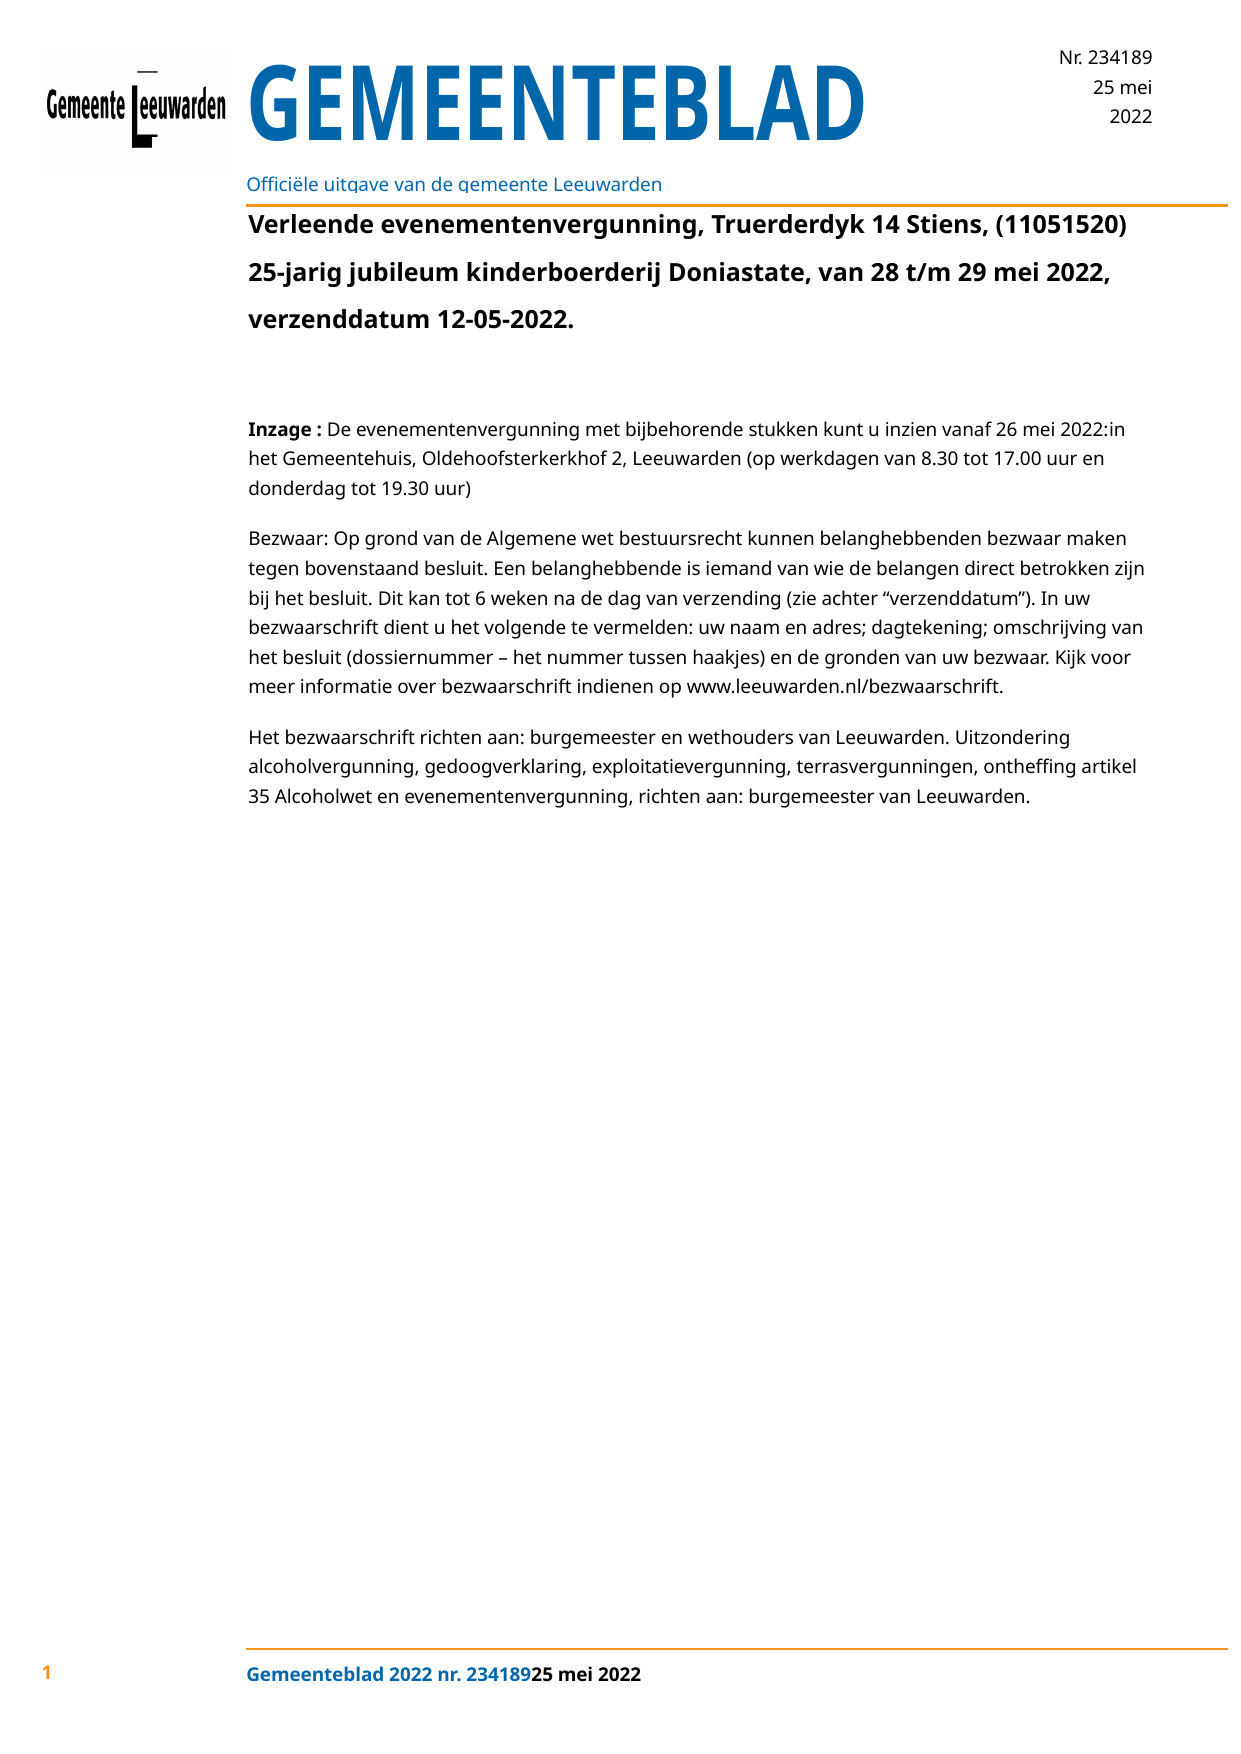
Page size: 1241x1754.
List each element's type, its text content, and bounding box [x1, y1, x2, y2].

text Inzage : De evenementenvergunning met bijbehorende stukken kunt u inzien vanaf 26 mei 2022:in het Gemeentehuis, Oldehoofsterkerkhof 2, Leeuwarden (op werkdagen van 8.30 tot 17.00 uur en donderdag tot 19.30 uur) [248, 416, 1152, 501]
text Het bezwaarschrift richten aan: burgemeester en wethouders van Leeuwarden. Uitzondering alcoholvergunning, gedoogverklaring, exploitatievergunning, terrasvergunningen, ontheffing artikel 35 Alcoholwet en evenementenvergunning, richten aan: burgemeester van Leeuwarden. [248, 724, 1152, 809]
picture [41, 47, 231, 172]
text Verleende evenementenvergunning, Truerderdyk 14 Stiens, (11051520) 25-jarig jubileum kinderboerderij Doniastate, van 28 t/m 29 mei 2022, verzenddatum 12-05-2022. [248, 207, 1152, 336]
text Bezwaar: Op grond van de Algemene wet bestuursrecht kunnen belanghebbenden bezwaar maken tegen bovenstaand besluit. Een belanghebbende is iemand van wie de belangen direct betrokken zijn bij het besluit. Dit kan tot 6 weken na de dag van verzending (zie achter “verzenddatum”). In uw bezwaarschrift dient u het volgende te vermelden: uw naam en adres; dagtekening; omschrijving van het besluit (dossiernummer – het nummer tussen haakjes) en de gronden van uw bezwaar. Kijk voor meer informatie over bezwaarschrift indienen op www.leeuwarden.nl/bezwaarschrift. [248, 526, 1152, 699]
